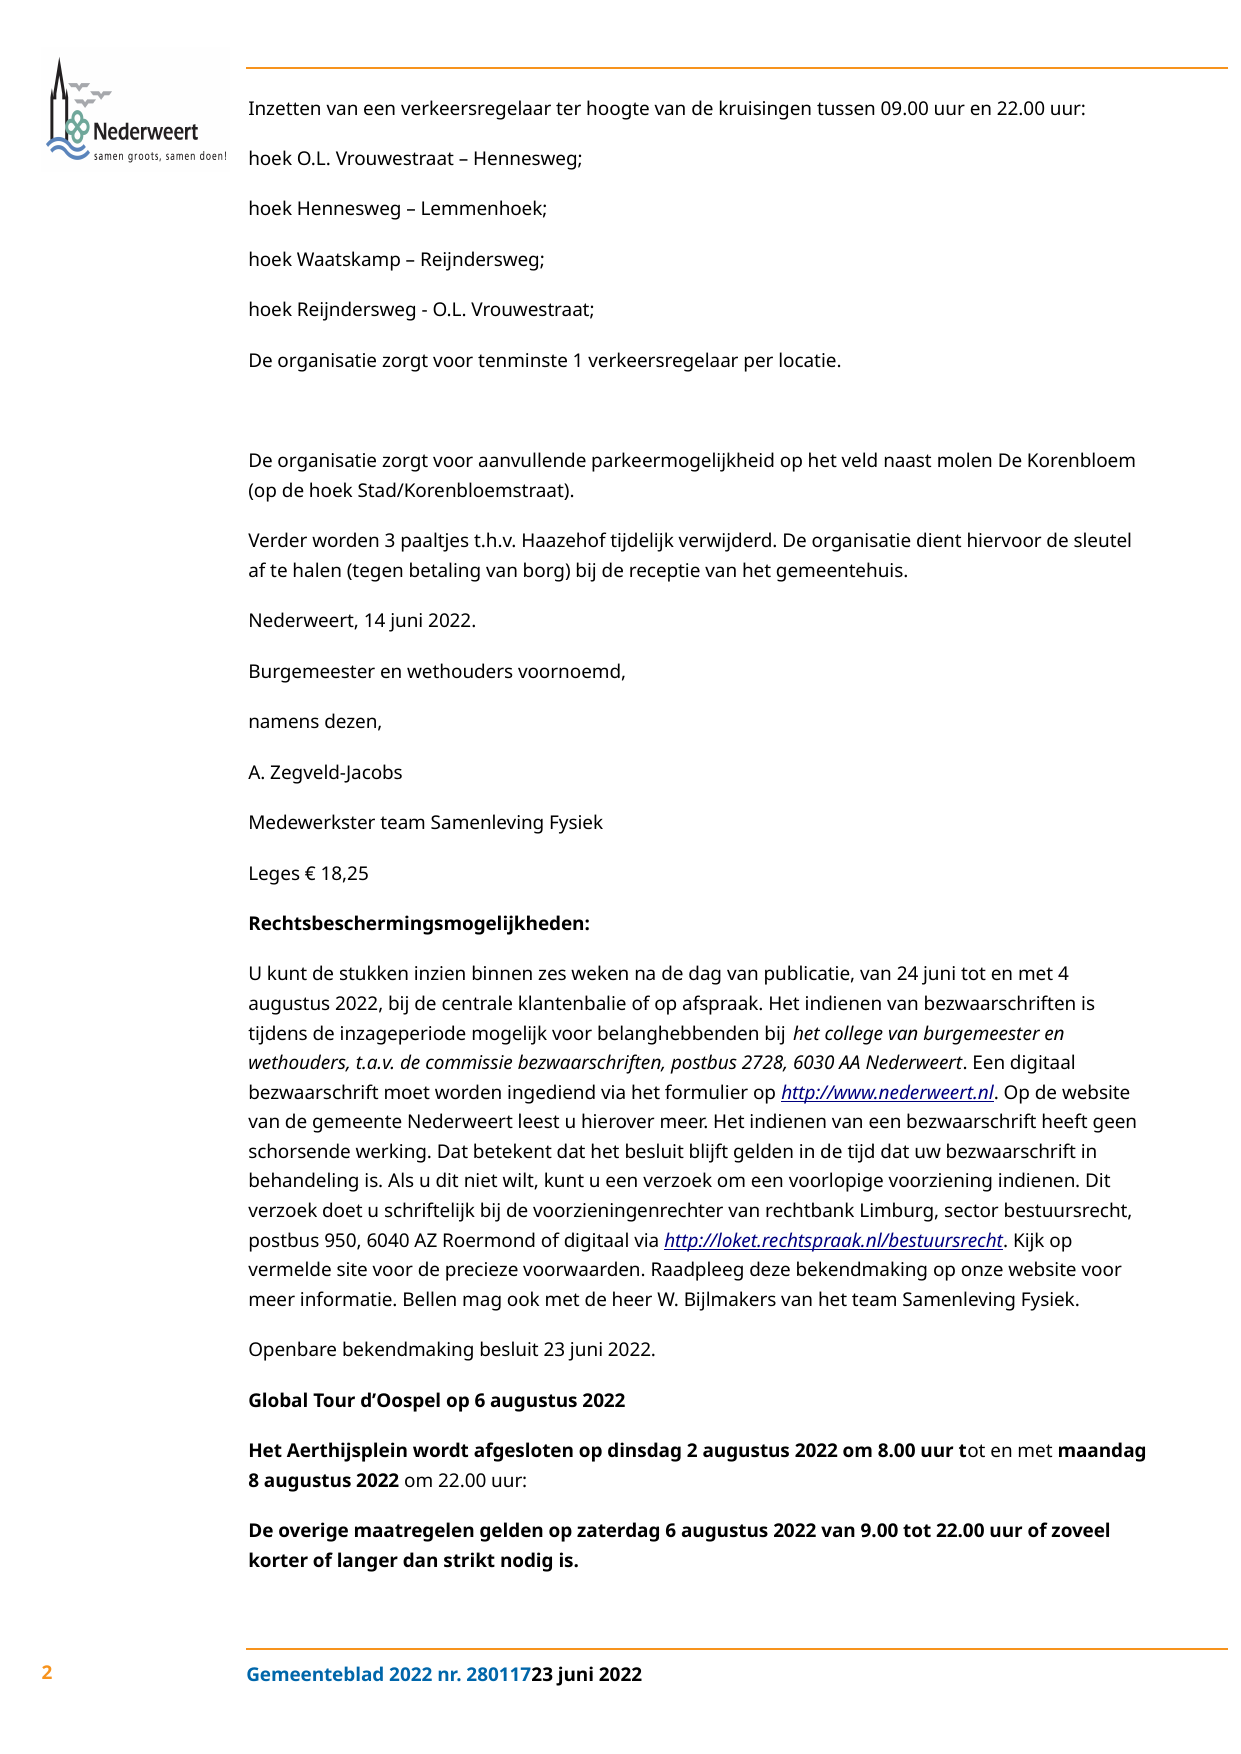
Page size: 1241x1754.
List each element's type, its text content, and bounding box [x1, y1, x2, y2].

text De organisatie zorgt voor tenminste 1 verkeersregelaar per locatie. [248, 347, 1152, 373]
text Medewerkster team Samenleving Fysiek [248, 809, 1152, 835]
picture [41, 47, 231, 172]
text Nederweert, 14 juni 2022. [248, 608, 1152, 633]
text hoek O.L. Vrouwestraat – Hennesweg; [248, 145, 1152, 171]
text U kunt de stukken inzien binnen zes weken na de dag van publicatie, van 24 juni tot en met 4 augustus 2022, bij de centrale klantenbalie of op afspraak. Het indienen van bezwaarschriften is tijdens de inzageperiode mogelijk voor belanghebbenden bij het college van burgemeester en wethouders, t.a.v. de commissie bezwaarschriften, postbus 2728, 6030 AA Nederweert. Een digitaal bezwaarschrift moet worden ingediend via het formulier op http://www.nederweert.nl. Op de website van de gemeente Nederweert leest u hierover meer. Het indienen van een bezwaarschrift heeft geen schorsende werking. Dat betekent dat het besluit blijft gelden in de tijd dat uw bezwaarschrift in behandeling is. Als u dit niet wilt, kunt u een verzoek om een voorlopige voorziening indienen. Dit verzoek doet u schriftelijk bij de voorzieningenrechter van rechtbank Limburg, sector bestuursrecht, postbus 950, 6040 AZ Roermond of digitaal via http://loket.rechtspraak.nl/bestuursrecht. Kijk op vermelde site voor de precieze voorwaarden. Raadpleeg deze bekendmaking op onze website voor meer informatie. Bellen mag ook met de heer W. Bijlmakers van het team Samenleving Fysiek. [248, 961, 1152, 1312]
text Burgemeester en wethouders voornoemd, [248, 658, 1152, 684]
text De overige maatregelen gelden op zaterdag 6 augustus 2022 van 9.00 tot 22.00 uur of zoveel korter of langer dan strikt nodig is. [248, 1517, 1152, 1573]
text namens dezen, [248, 708, 1152, 734]
text hoek Waatskamp – Reijndersweg; [248, 246, 1152, 272]
text De organisatie zorgt voor aanvullende parkeermogelijkheid op het veld naast molen De Korenbloem (op de hoek Stad/Korenbloemstraat). [248, 448, 1152, 503]
text Leges € 18,25 [248, 860, 1152, 886]
text A. Zegveld-Jacobs [248, 759, 1152, 785]
text Openbare bekendmaking besluit 23 juni 2022. [248, 1336, 1152, 1362]
text Verder worden 3 paaltjes t.h.v. Haazehof tijdelijk verwijderd. De organisatie dient hiervoor de sleutel af te halen (tegen betaling van borg) bij de receptie van het gemeentehuis. [248, 528, 1152, 583]
text Global Tour d’Oospel op 6 augustus 2022 [248, 1387, 1152, 1413]
text hoek Reijndersweg - O.L. Vrouwestraat; [248, 296, 1152, 322]
text hoek Hennesweg – Lemmenhoek; [248, 196, 1152, 221]
text Het Aerthijsplein wordt afgesloten op dinsdag 2 augustus 2022 om 8.00 uur tot en met maandag 8 augustus 2022 om 22.00 uur: [248, 1437, 1152, 1493]
text Inzetten van een verkeersregelaar ter hoogte van de kruisingen tussen 09.00 uur en 22.00 uur: [248, 95, 1152, 121]
text Rechtsbeschermingsmogelijkheden: [248, 910, 1152, 936]
